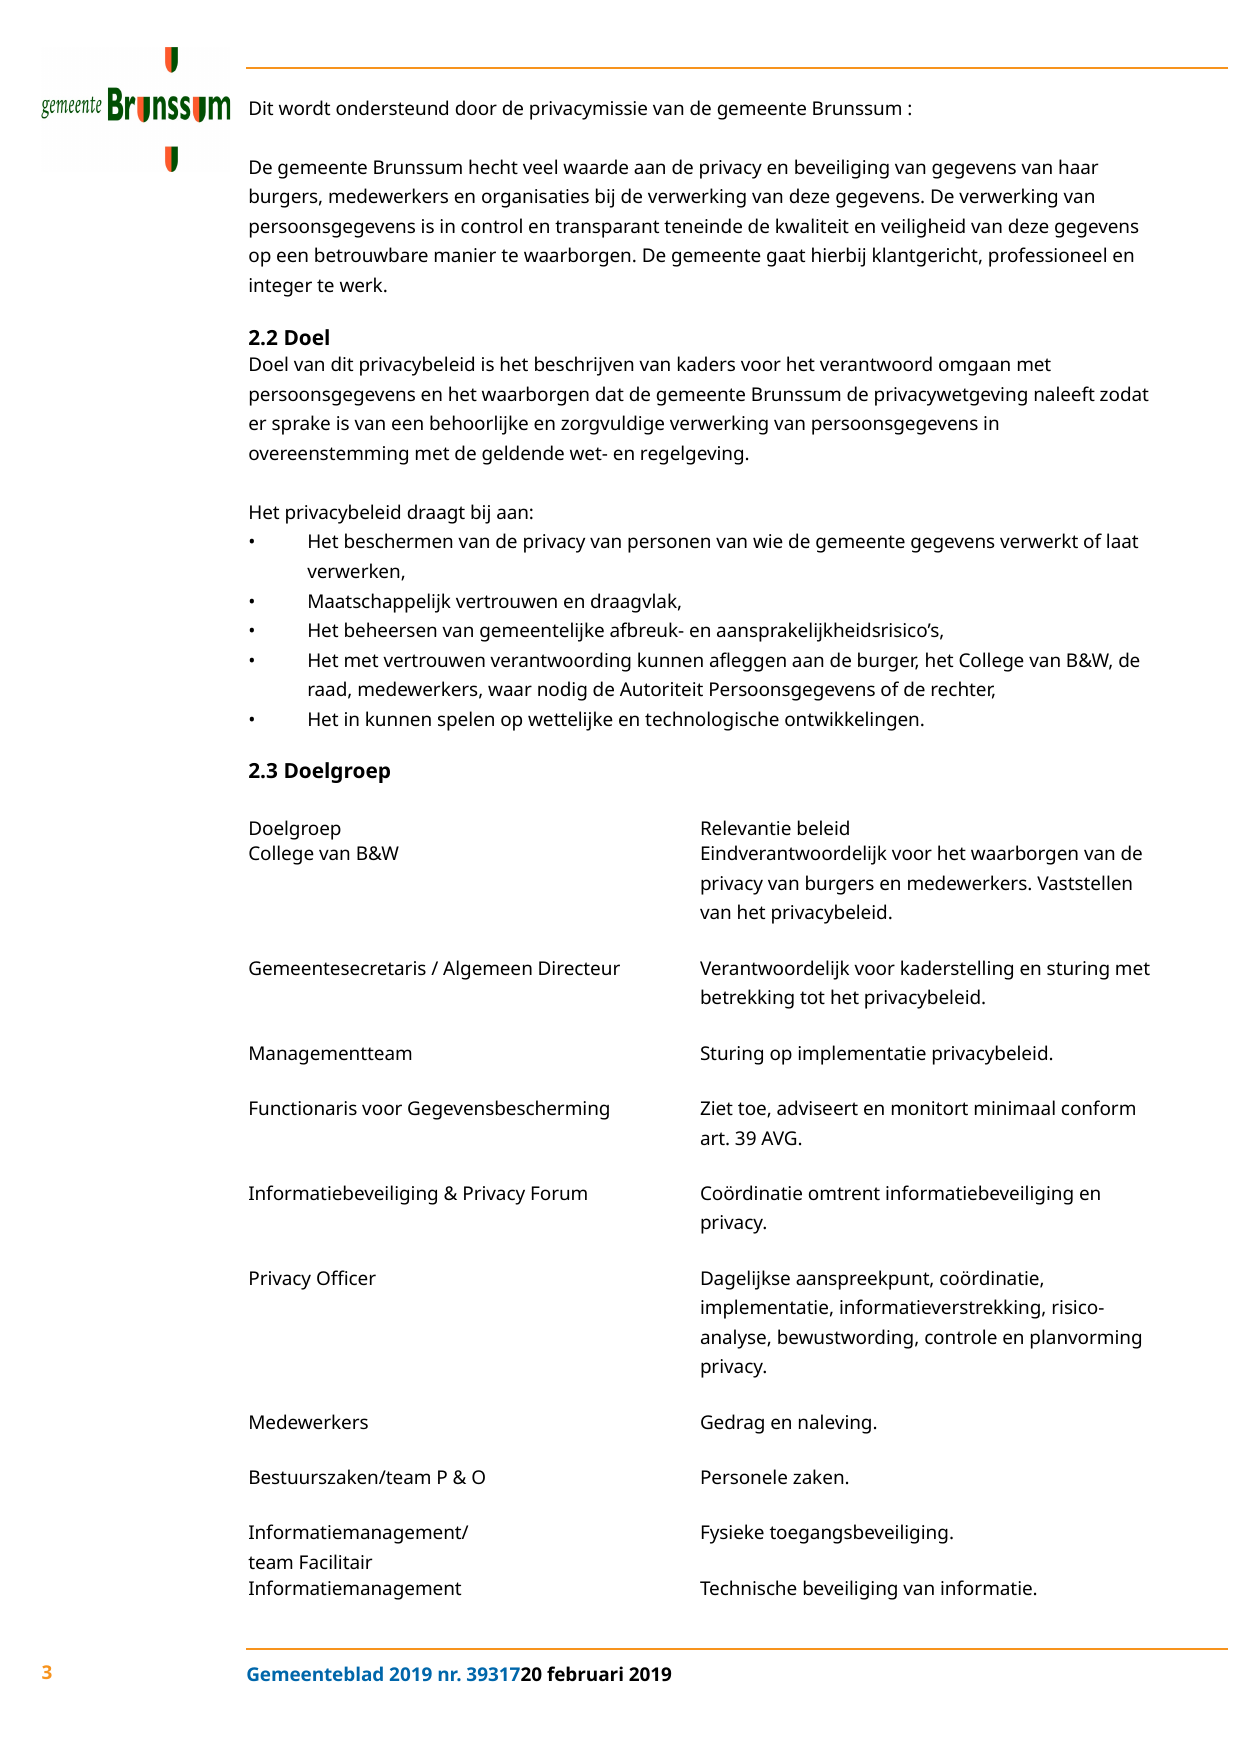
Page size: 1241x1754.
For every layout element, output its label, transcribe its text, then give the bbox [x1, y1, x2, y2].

table_header Relevantie beleid [700, 815, 1152, 840]
table_cell Personele zaken. [700, 1464, 1152, 1519]
table_cell College van B&W [248, 840, 700, 955]
list Het beschermen van de privacy van personen van wie de gemeente gegevens verwerkt of laat verwerken, [248, 529, 1152, 584]
table_cell Gemeentesecretaris / Algemeen Directeur [248, 955, 700, 1040]
text Doel van dit privacybeleid is het beschrijven van kaders voor het verantwoord omgaan met persoonsgegevens en het waarborgen dat de gemeente Brunssum de privacywetgeving naleeft zodat er sprake is van een behoorlijke en zorgvuldige verwerking van persoonsgegevens in overeenstemming met de geldende wet- en regelgeving. [248, 351, 1152, 466]
table_cell Informatiemanagement [248, 1575, 700, 1601]
table_header Doelgroep [248, 815, 700, 840]
list Het met vertrouwen verantwoording kunnen afleggen aan de burger, het College van B&W, de raad, medewerkers, waar nodig de Autoriteit Persoonsgegevens of de rechter, [248, 647, 1152, 702]
text Dit wordt ondersteund door de privacymissie van de gemeente Brunssum : [248, 95, 1152, 121]
table_cell Privacy Officer [248, 1265, 700, 1409]
table_cell Coördinatie omtrent informatiebeveiliging en privacy. [700, 1180, 1152, 1265]
table_cell Sturing op implementatie privacybeleid. [700, 1040, 1152, 1095]
table_cell Fysieke toegangsbeveiliging. [700, 1520, 1152, 1575]
list Het beheersen van gemeentelijke afbreuk- en aansprakelijkheidsrisico’s, [248, 617, 1152, 643]
table_cell Bestuurszaken/team P & O [248, 1464, 700, 1519]
table_cell Functionaris voor Gegevensbescherming [248, 1095, 700, 1180]
text 2.2 Doel [248, 323, 1152, 351]
table_cell Gedrag en naleving. [700, 1409, 1152, 1464]
text 2.3 Doelgroep [248, 757, 1152, 785]
table_cell Dagelijkse aanspreekpunt, coördinatie, implementatie, informatieverstrekking, risico- analyse, bewustwording, controle en planvorming privacy. [700, 1265, 1152, 1409]
text De gemeente Brunssum hecht veel waarde aan de privacy en beveiliging van gegevens van haar burgers, medewerkers en organisaties bij de verwerking van deze gegevens. De verwerking van persoonsgegevens is in control en transparant teneinde de kwaliteit en veiligheid van deze gegevens op een betrouwbare manier te waarborgen. De gemeente gaat hierbij klantgericht, professioneel en integer te werk. [248, 154, 1152, 298]
table_cell Managementteam [248, 1040, 700, 1095]
picture [41, 47, 231, 172]
list Het in kunnen spelen op wettelijke en technologische ontwikkelingen. [248, 706, 1152, 732]
text Het privacybeleid draagt bij aan: [248, 499, 1152, 525]
table_cell Technische beveiliging van informatie. [700, 1575, 1152, 1601]
table_cell Verantwoordelijk voor kaderstelling en sturing met betrekking tot het privacybeleid. [700, 955, 1152, 1040]
table_cell Informatiebeveiliging & Privacy Forum [248, 1180, 700, 1265]
table_cell Ziet toe, adviseert en monitort minimaal conform art. 39 AVG. [700, 1095, 1152, 1180]
table_cell Informatiemanagement/ team Facilitair [248, 1520, 700, 1575]
table_cell Medewerkers [248, 1409, 700, 1464]
list Maatschappelijk vertrouwen en draagvlak, [248, 588, 1152, 613]
table_cell Eindverantwoordelijk voor het waarborgen van de privacy van burgers en medewerkers. Vaststellen van het privacybeleid. [700, 840, 1152, 955]
